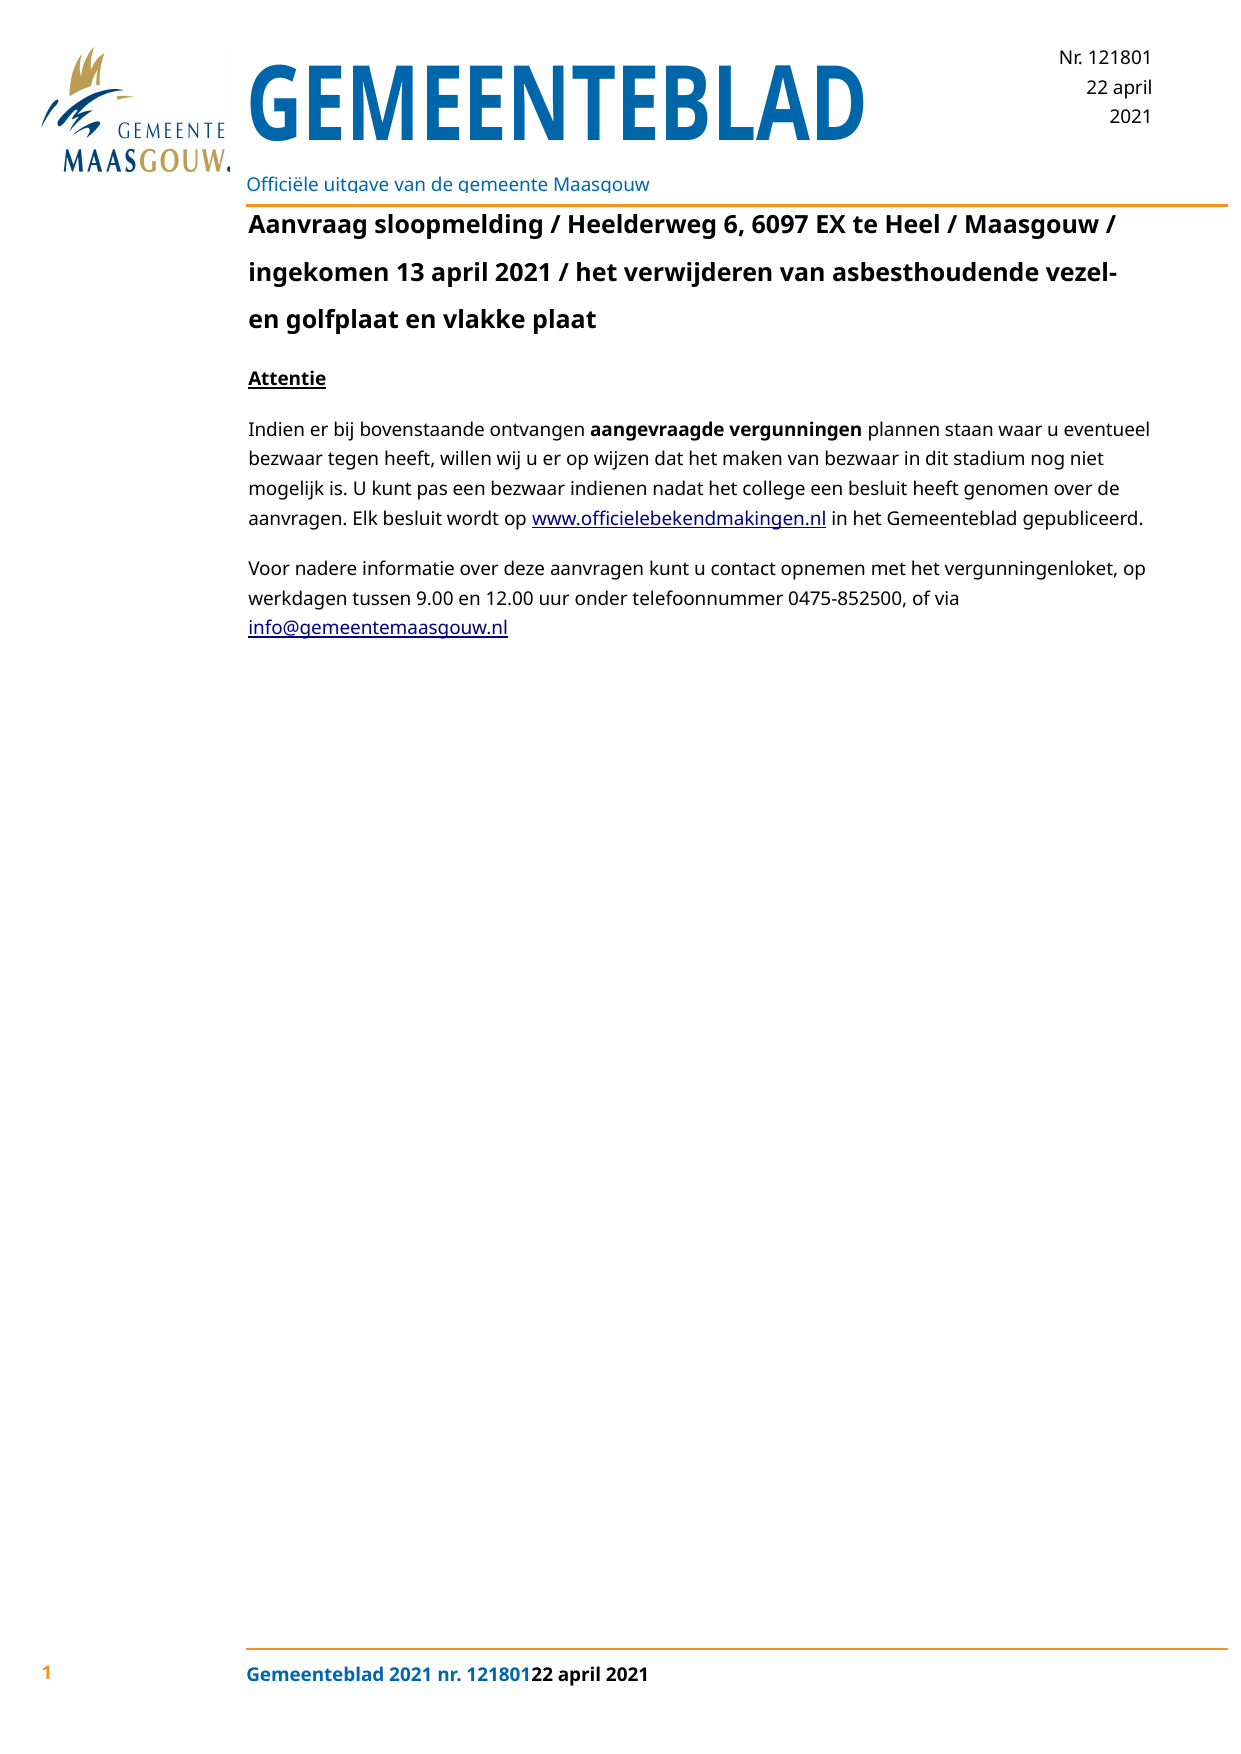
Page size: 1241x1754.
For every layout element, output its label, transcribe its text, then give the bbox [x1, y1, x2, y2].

text Aanvraag sloopmelding / Heelderweg 6, 6097 EX te Heel / Maasgouw / ingekomen 13 april 2021 / het verwijderen van asbesthoudende vezel- en golfplaat en vlakke plaat [248, 207, 1152, 336]
text Indien er bij bovenstaande ontvangen aangevraagde vergunningen plannen staan waar u eventueel bezwaar tegen heeft, willen wij u er op wijzen dat het maken van bezwaar in dit stadium nog niet mogelijk is. U kunt pas een bezwaar indienen nadat het college een besluit heeft genomen over de aanvragen. Elk besluit wordt op www.officielebekendmakingen.nl in het Gemeenteblad gepubliceerd. [248, 416, 1152, 530]
text Voor nadere informatie over deze aanvragen kunt u contact opnemen met het vergunningenloket, op werkdagen tussen 9.00 en 12.00 uur onder telefoonnummer 0475-852500, of via info@gemeentemaasgouw.nl [248, 555, 1152, 640]
picture [41, 47, 231, 172]
text Attentie [248, 366, 1152, 391]
